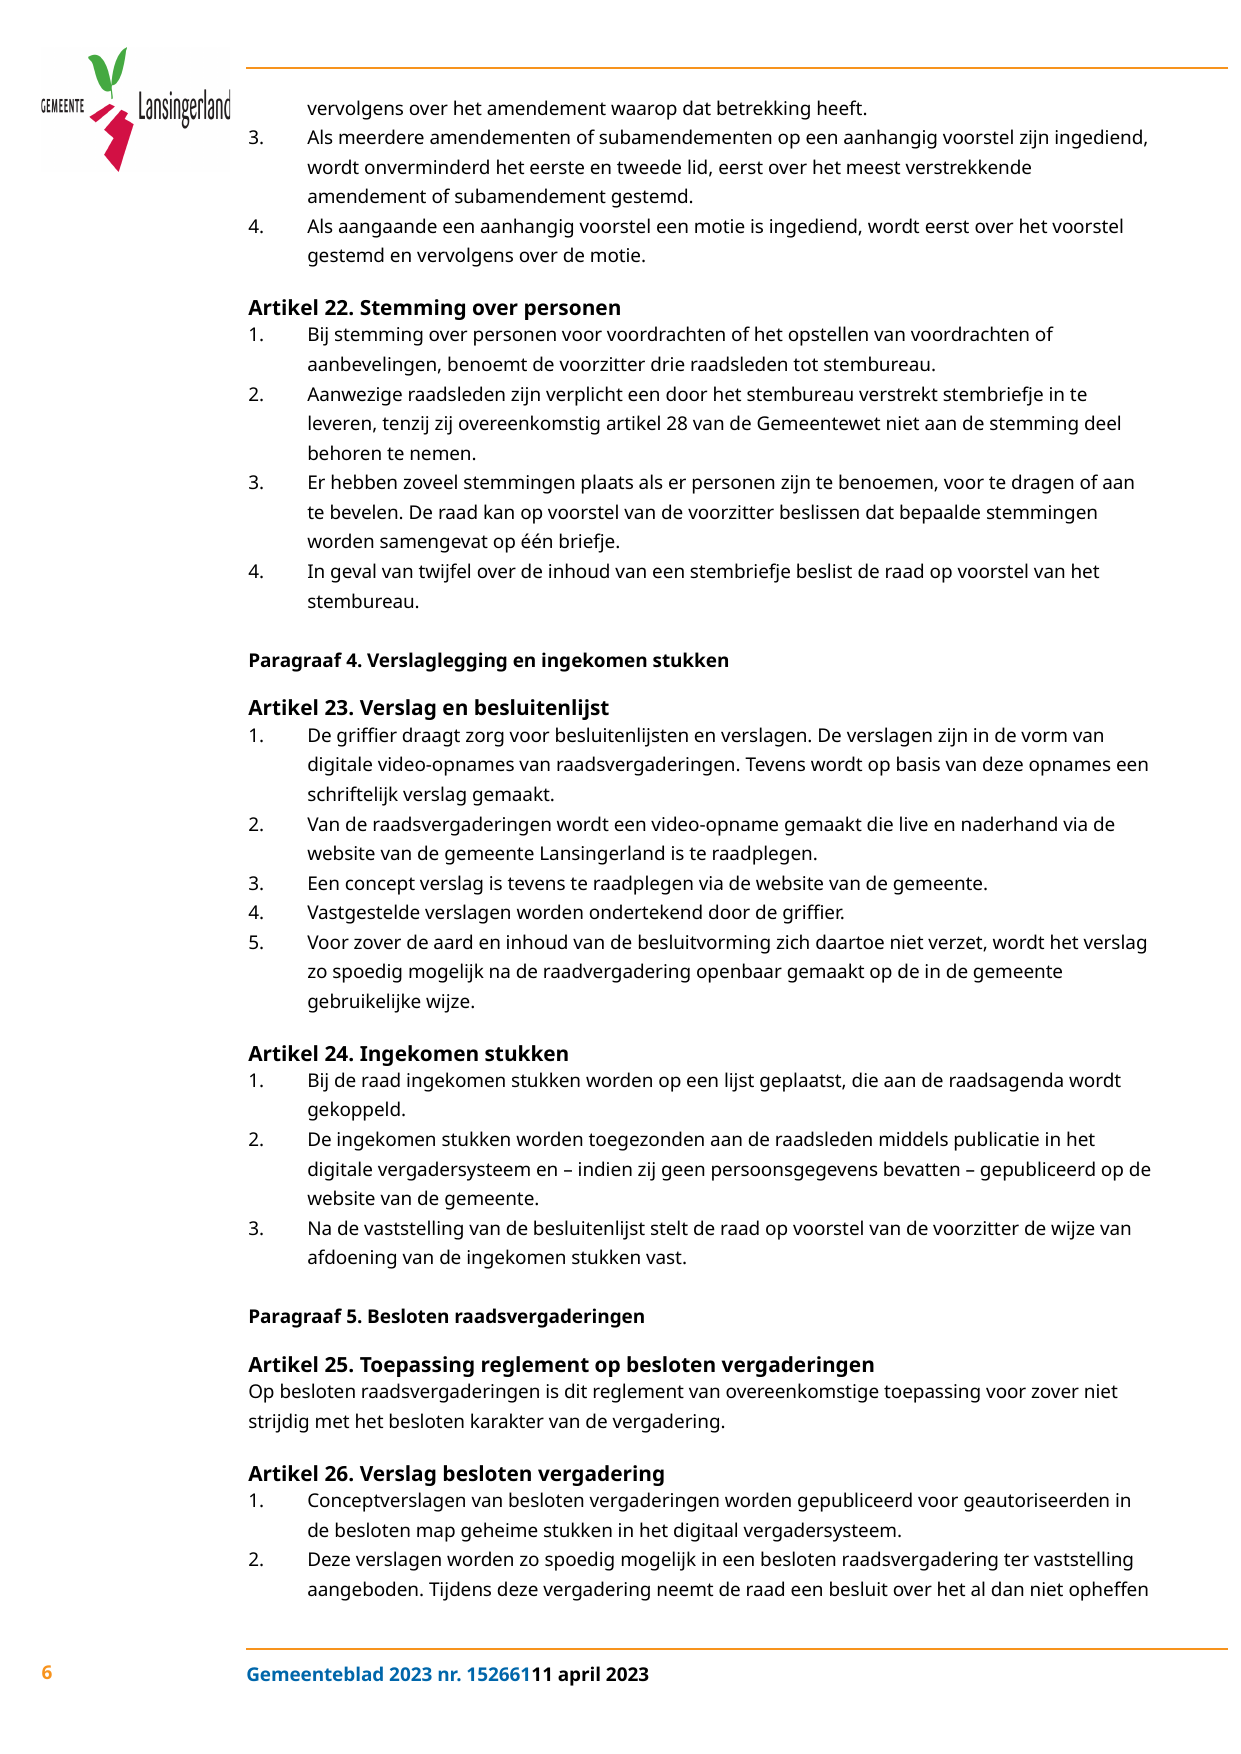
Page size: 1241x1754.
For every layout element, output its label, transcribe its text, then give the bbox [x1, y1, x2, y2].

list Er hebben zoveel stemmingen plaats als er personen zijn te benoemen, voor te dragen of aan te bevelen. De raad kan op voorstel van de voorzitter beslissen dat bepaalde stemmingen worden samengevat op één briefje. [248, 469, 1152, 554]
list Na de vaststelling van de besluitenlijst stelt de raad op voorstel van de voorzitter de wijze van afdoening van de ingekomen stukken vast. [248, 1215, 1152, 1270]
list vervolgens over het amendement waarop dat betrekking heeft. [248, 95, 1152, 121]
text Paragraaf 5. Besloten raadsvergaderingen [248, 1304, 1152, 1329]
text Artikel 24. Ingekomen stukken [248, 1039, 1152, 1067]
list Als aangaande een aanhangig voorstel een motie is ingediend, wordt eerst over het voorstel gestemd en vervolgens over de motie. [248, 213, 1152, 268]
list Een concept verslag is tevens te raadplegen via de website van de gemeente. [248, 870, 1152, 896]
list In geval van twijfel over de inhoud van een stembriefje beslist de raad op voorstel van het stembureau. [248, 558, 1152, 613]
list Conceptverslagen van besloten vergaderingen worden gepubliceerd voor geautoriseerden in de besloten map geheime stukken in het digitaal vergadersysteem. [248, 1487, 1152, 1542]
picture [41, 47, 231, 172]
text Artikel 25. Toepassing reglement op besloten vergaderingen [248, 1350, 1152, 1379]
text Artikel 23. Verslag en besluitenlijst [248, 693, 1152, 722]
list Van de raadsvergaderingen wordt een video-opname gemaakt die live en naderhand via de website van de gemeente Lansingerland is te raadplegen. [248, 811, 1152, 866]
list Als meerdere amendementen of subamendementen op een aanhangig voorstel zijn ingediend, wordt onverminderd het eerste en tweede lid, eerst over het meest verstrekkende amendement of subamendement gestemd. [248, 124, 1152, 209]
list Bij de raad ingekomen stukken worden op een lijst geplaatst, die aan de raadsagenda wordt gekoppeld. [248, 1067, 1152, 1122]
list Vastgestelde verslagen worden ondertekend door de griffier. [248, 899, 1152, 925]
text Artikel 26. Verslag besloten vergadering [248, 1459, 1152, 1487]
list De griffier draagt zorg voor besluitenlijsten en verslagen. De verslagen zijn in de vorm van digitale video-opnames van raadsvergaderingen. Tevens wordt op basis van deze opnames een schriftelijk verslag gemaakt. [248, 722, 1152, 807]
list De ingekomen stukken worden toegezonden aan de raadsleden middels publicatie in het digitale vergadersysteem en – indien zij geen persoonsgegevens bevatten – gepubliceerd op de website van de gemeente. [248, 1126, 1152, 1211]
text Op besloten raadsvergaderingen is dit reglement van overeenkomstige toepassing voor zover niet strijdig met het besloten karakter van de vergadering. [248, 1379, 1152, 1434]
list Voor zover de aard en inhoud van de besluitvorming zich daartoe niet verzet, wordt het verslag zo spoedig mogelijk na de raadvergadering openbaar gemaakt op de in de gemeente gebruikelijke wijze. [248, 929, 1152, 1014]
list Bij stemming over personen voor voordrachten of het opstellen van voordrachten of aanbevelingen, benoemt de voorzitter drie raadsleden tot stembureau. [248, 322, 1152, 377]
list Deze verslagen worden zo spoedig mogelijk in een besloten raadsvergadering ter vaststelling aangeboden. Tijdens deze vergadering neemt de raad een besluit over het al dan niet opheffen [248, 1546, 1152, 1602]
text Paragraaf 4. Verslaglegging en ingekomen stukken [248, 647, 1152, 673]
text Artikel 22. Stemming over personen [248, 293, 1152, 322]
list Aanwezige raadsleden zijn verplicht een door het stembureau verstrekt stembriefje in te leveren, tenzij zij overeenkomstig artikel 28 van de Gemeentewet niet aan de stemming deel behoren te nemen. [248, 381, 1152, 466]
